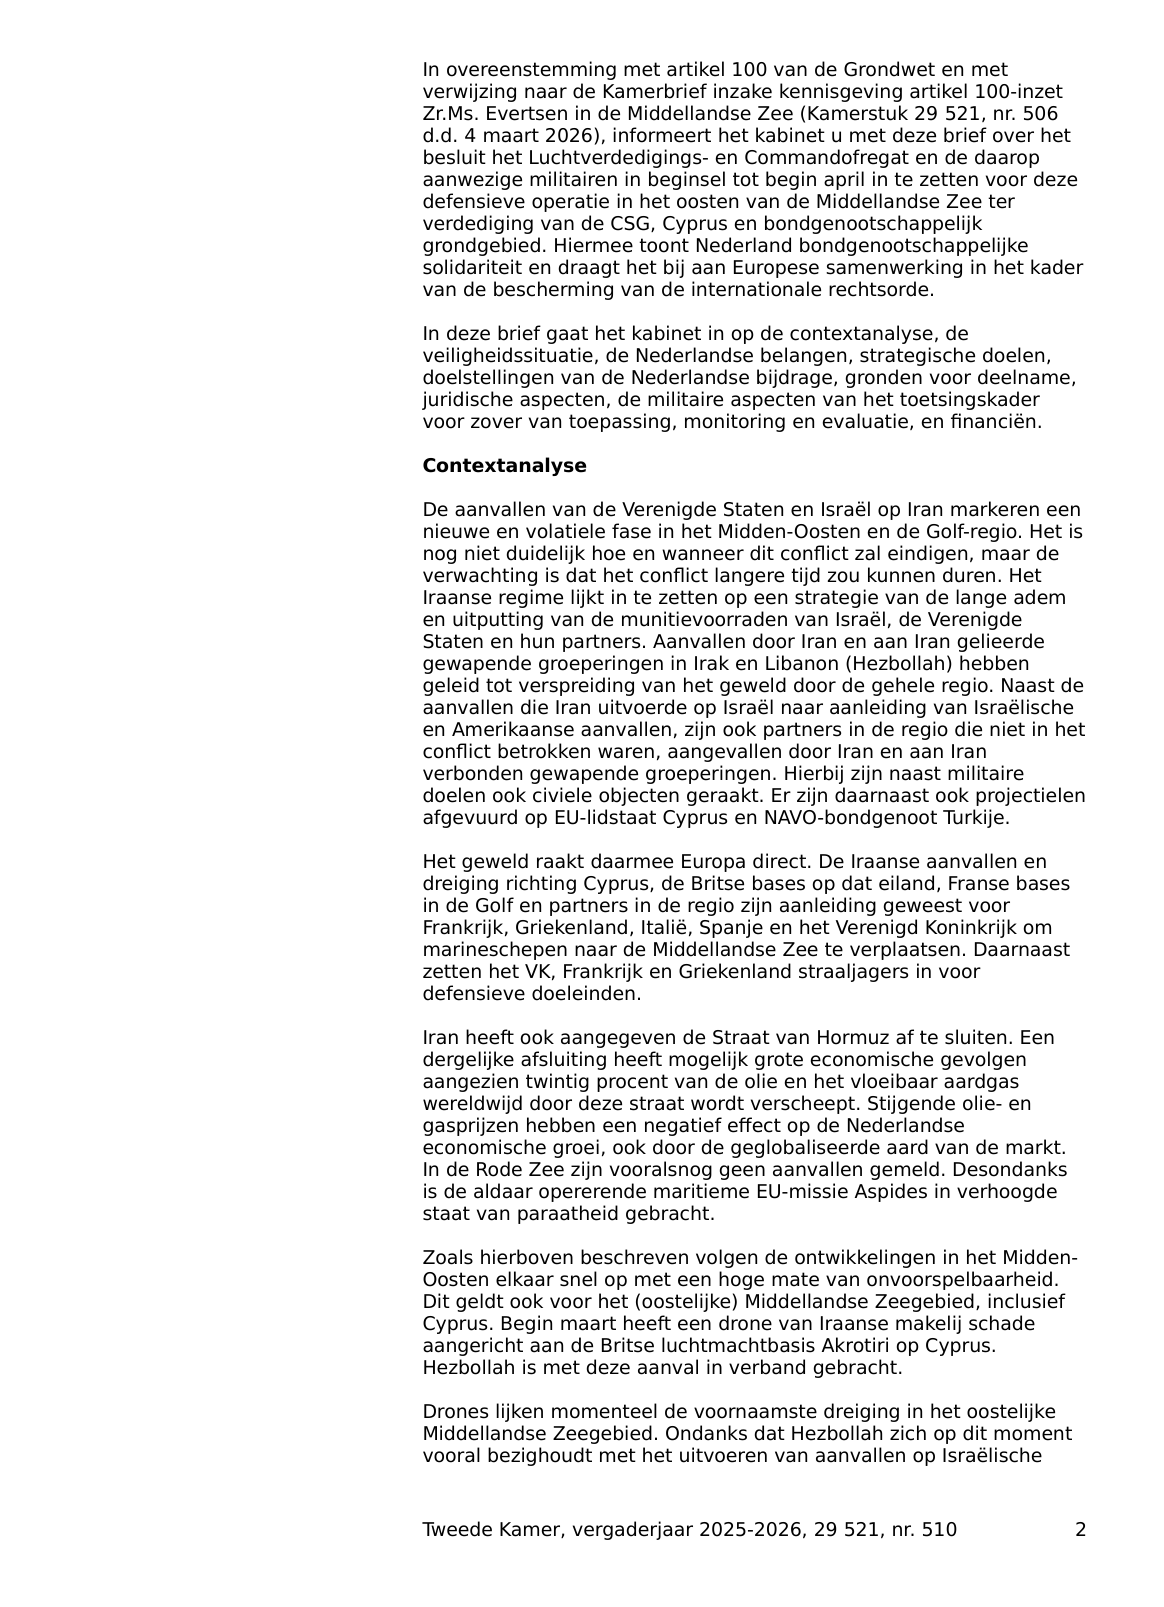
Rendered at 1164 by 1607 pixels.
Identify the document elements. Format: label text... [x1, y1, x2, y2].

text Iran heeft ook aangegeven de Straat van Hormuz af te sluiten. Een dergelijke afsluiting heeft mogelijk grote economische gevolgen aangezien twintig procent van de olie en het vloeibaar aardgas wereldwijd door deze straat wordt verscheept. Stijgende olie- en gasprijzen hebben een negatief effect op de Nederlandse economische groei, ook door de geglobaliseerde aard van de markt. In de Rode Zee zijn vooralsnog geen aanvallen gemeld. Desondanks is de aldaar opererende maritieme EU-missie Aspides in verhoogde staat van paraatheid gebracht. [422, 1027, 1087, 1225]
text Zoals hierboven beschreven volgen de ontwikkelingen in het Midden-Oosten elkaar snel op met een hoge mate van onvoorspelbaarheid. Dit geldt ook voor het (oostelijke) Middellandse Zeegebied, inclusief Cyprus. Begin maart heeft een drone van Iraanse makelij schade aangericht aan de Britse luchtmachtbasis Akrotiri op Cyprus. Hezbollah is met deze aanval in verband gebracht. [422, 1247, 1087, 1379]
text De aanvallen van de Verenigde Staten en Israël op Iran markeren een nieuwe en volatiele fase in het Midden-Oosten en de Golf-regio. Het is nog niet duidelijk hoe en wanneer dit conflict zal eindigen, maar de verwachting is dat het conflict langere tijd zou kunnen duren. Het Iraanse regime lijkt in te zetten op een strategie van de lange adem en uitputting van de munitievoorraden van Israël, de Verenigde Staten en hun partners. Aanvallen door Iran en aan Iran gelieerde gewapende groeperingen in Irak en Libanon (Hezbollah) hebben geleid tot verspreiding van het geweld door de gehele regio. Naast de aanvallen die Iran uitvoerde op Israël naar aanleiding van Israëlische en Amerikaanse aanvallen, zijn ook partners in de regio die niet in het conflict betrokken waren, aangevallen door Iran en aan Iran verbonden gewapende groeperingen. Hierbij zijn naast militaire doelen ook civiele objecten geraakt. Er zijn daarnaast ook projectielen afgevuurd op EU-lidstaat Cyprus en NAVO-bondgenoot Turkije. [422, 499, 1087, 829]
subtitle Contextanalyse [422, 455, 1087, 477]
text In overeenstemming met artikel 100 van de Grondwet en met verwijzing naar de Kamerbrief inzake kennisgeving artikel 100-inzet Zr.Ms. Evertsen in de Middellandse Zee (Kamerstuk 29 521, nr. 506 d.d. 4 maart 2026), informeert het kabinet u met deze brief over het besluit het Luchtverdedigings- en Commandofregat en de daarop aanwezige militairen in beginsel tot begin april in te zetten voor deze defensieve operatie in het oosten van de Middellandse Zee ter verdediging van de CSG, Cyprus en bondgenootschappelijk grondgebied. Hiermee toont Nederland bondgenootschappelijke solidariteit en draagt het bij aan Europese samenwerking in het kader van de bescherming van de internationale rechtsorde. [422, 59, 1087, 301]
text Drones lijken momenteel de voornaamste dreiging in het oostelijke Middellandse Zeegebied. Ondanks dat Hezbollah zich op dit moment vooral bezighoudt met het uitvoeren van aanvallen op Israëlische [422, 1401, 1087, 1467]
text In deze brief gaat het kabinet in op de contextanalyse, de veiligheidssituatie, de Nederlandse belangen, strategische doelen, doelstellingen van de Nederlandse bijdrage, gronden voor deelname, juridische aspecten, de militaire aspecten van het toetsingskader voor zover van toepassing, monitoring en evaluatie, en financiën. [422, 323, 1087, 433]
text Het geweld raakt daarmee Europa direct. De Iraanse aanvallen en dreiging richting Cyprus, de Britse bases op dat eiland, Franse bases in de Golf en partners in de regio zijn aanleiding geweest voor Frankrijk, Griekenland, Italië, Spanje en het Verenigd Koninkrijk om marineschepen naar de Middellandse Zee te verplaatsen. Daarnaast zetten het VK, Frankrijk en Griekenland straaljagers in voor defensieve doeleinden. [422, 851, 1087, 1005]
